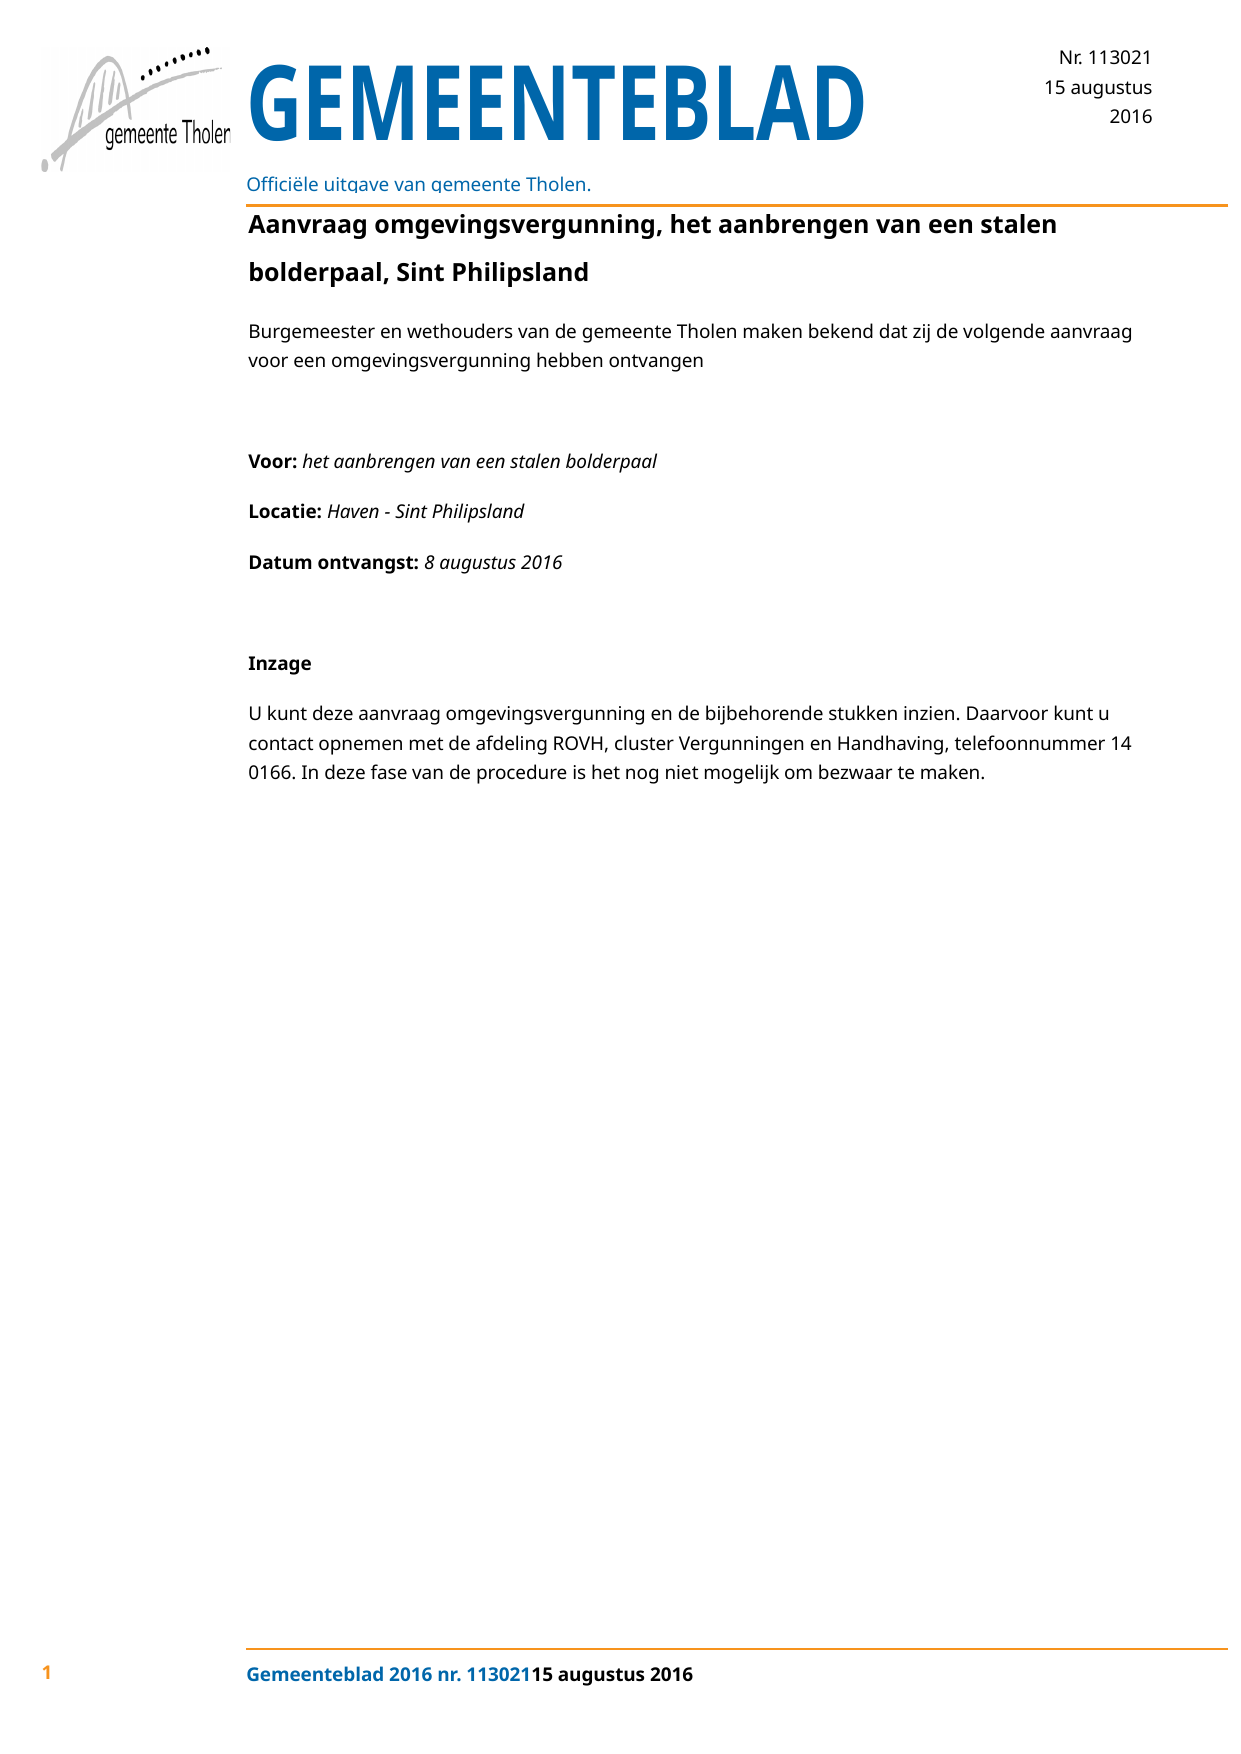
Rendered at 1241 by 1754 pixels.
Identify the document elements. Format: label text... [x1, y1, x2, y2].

text U kunt deze aanvraag omgevingsvergunning en de bijbehorende stukken inzien. Daarvoor kunt u contact opnemen met de afdeling ROVH, cluster Vergunningen en Handhaving, telefoonnummer 14 0166. In deze fase van de procedure is het nog niet mogelijk om bezwaar te maken. [248, 700, 1152, 785]
text Aanvraag omgevingsvergunning, het aanbrengen van een stalen bolderpaal, Sint Philipsland [248, 207, 1152, 288]
picture [41, 47, 231, 172]
text Inzage [248, 650, 1152, 676]
text Voor: het aanbrengen van een stalen bolderpaal [248, 448, 1152, 474]
text Burgemeester en wethouders van de gemeente Tholen maken bekend dat zij de volgende aanvraag voor een omgevingsvergunning hebben ontvangen [248, 318, 1152, 373]
text Datum ontvangst: 8 augustus 2016 [248, 549, 1152, 575]
text Locatie: Haven - Sint Philipsland [248, 499, 1152, 524]
